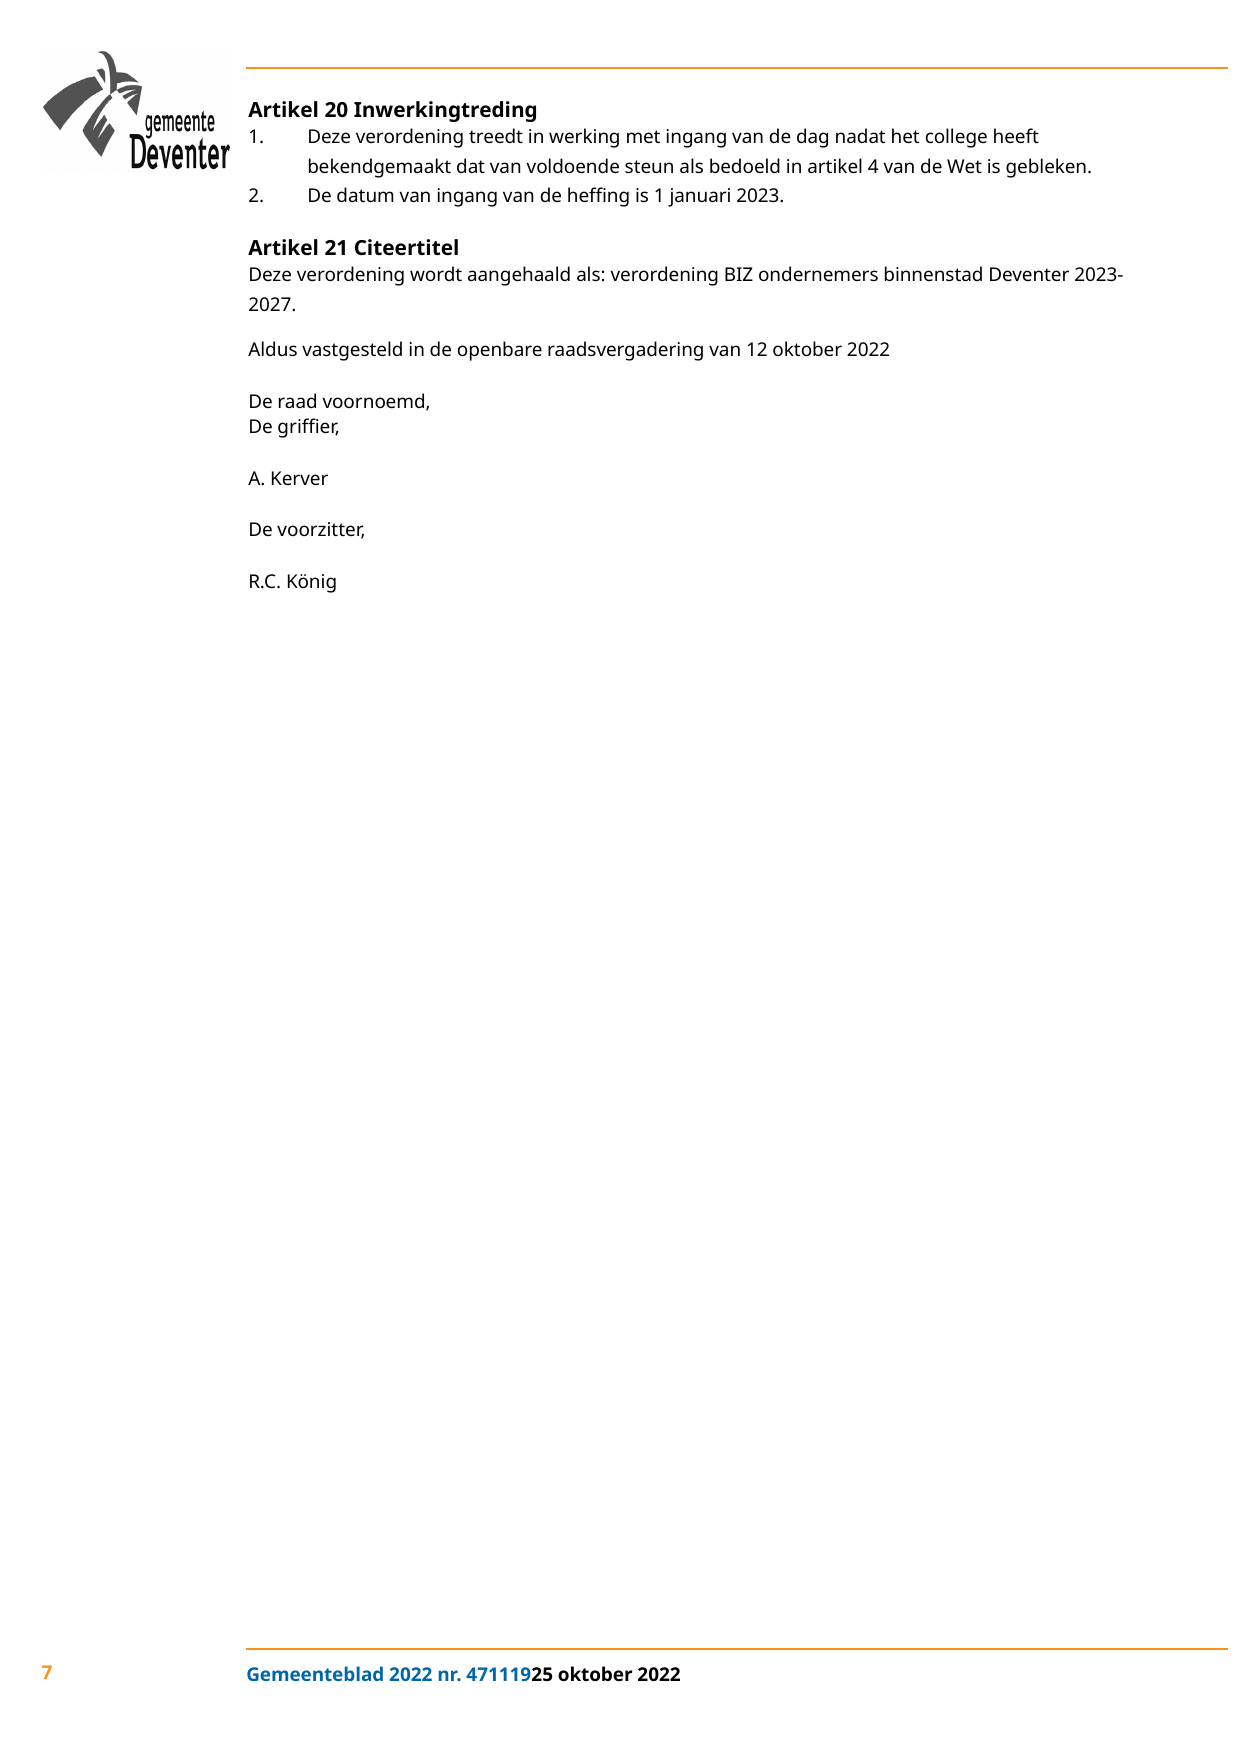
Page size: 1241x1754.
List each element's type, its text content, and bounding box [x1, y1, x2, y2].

list De datum van ingang van de heffing is 1 januari 2023. [248, 182, 1152, 208]
list Deze verordening treedt in werking met ingang van de dag nadat het college heeft bekendgemaakt dat van voldoende steun als bedoeld in artikel 4 van de Wet is gebleken. [248, 123, 1152, 178]
text Artikel 21 Citeertitel [248, 233, 1152, 261]
text De voorzitter, [248, 517, 1152, 542]
text De griffier, [248, 414, 1152, 439]
text R.C. König [248, 568, 1152, 594]
text Deze verordening wordt aangehaald als: verordening BIZ ondernemers binnenstad Deventer 2023- 2027. [248, 261, 1152, 317]
picture [41, 47, 231, 172]
text Aldus vastgesteld in de openbare raadsvergadering van 12 oktober 2022 [248, 336, 1152, 362]
text De raad voornoemd, [248, 388, 1152, 414]
text Artikel 20 Inwerkingtreding [248, 95, 1152, 123]
text A. Kerver [248, 465, 1152, 491]
